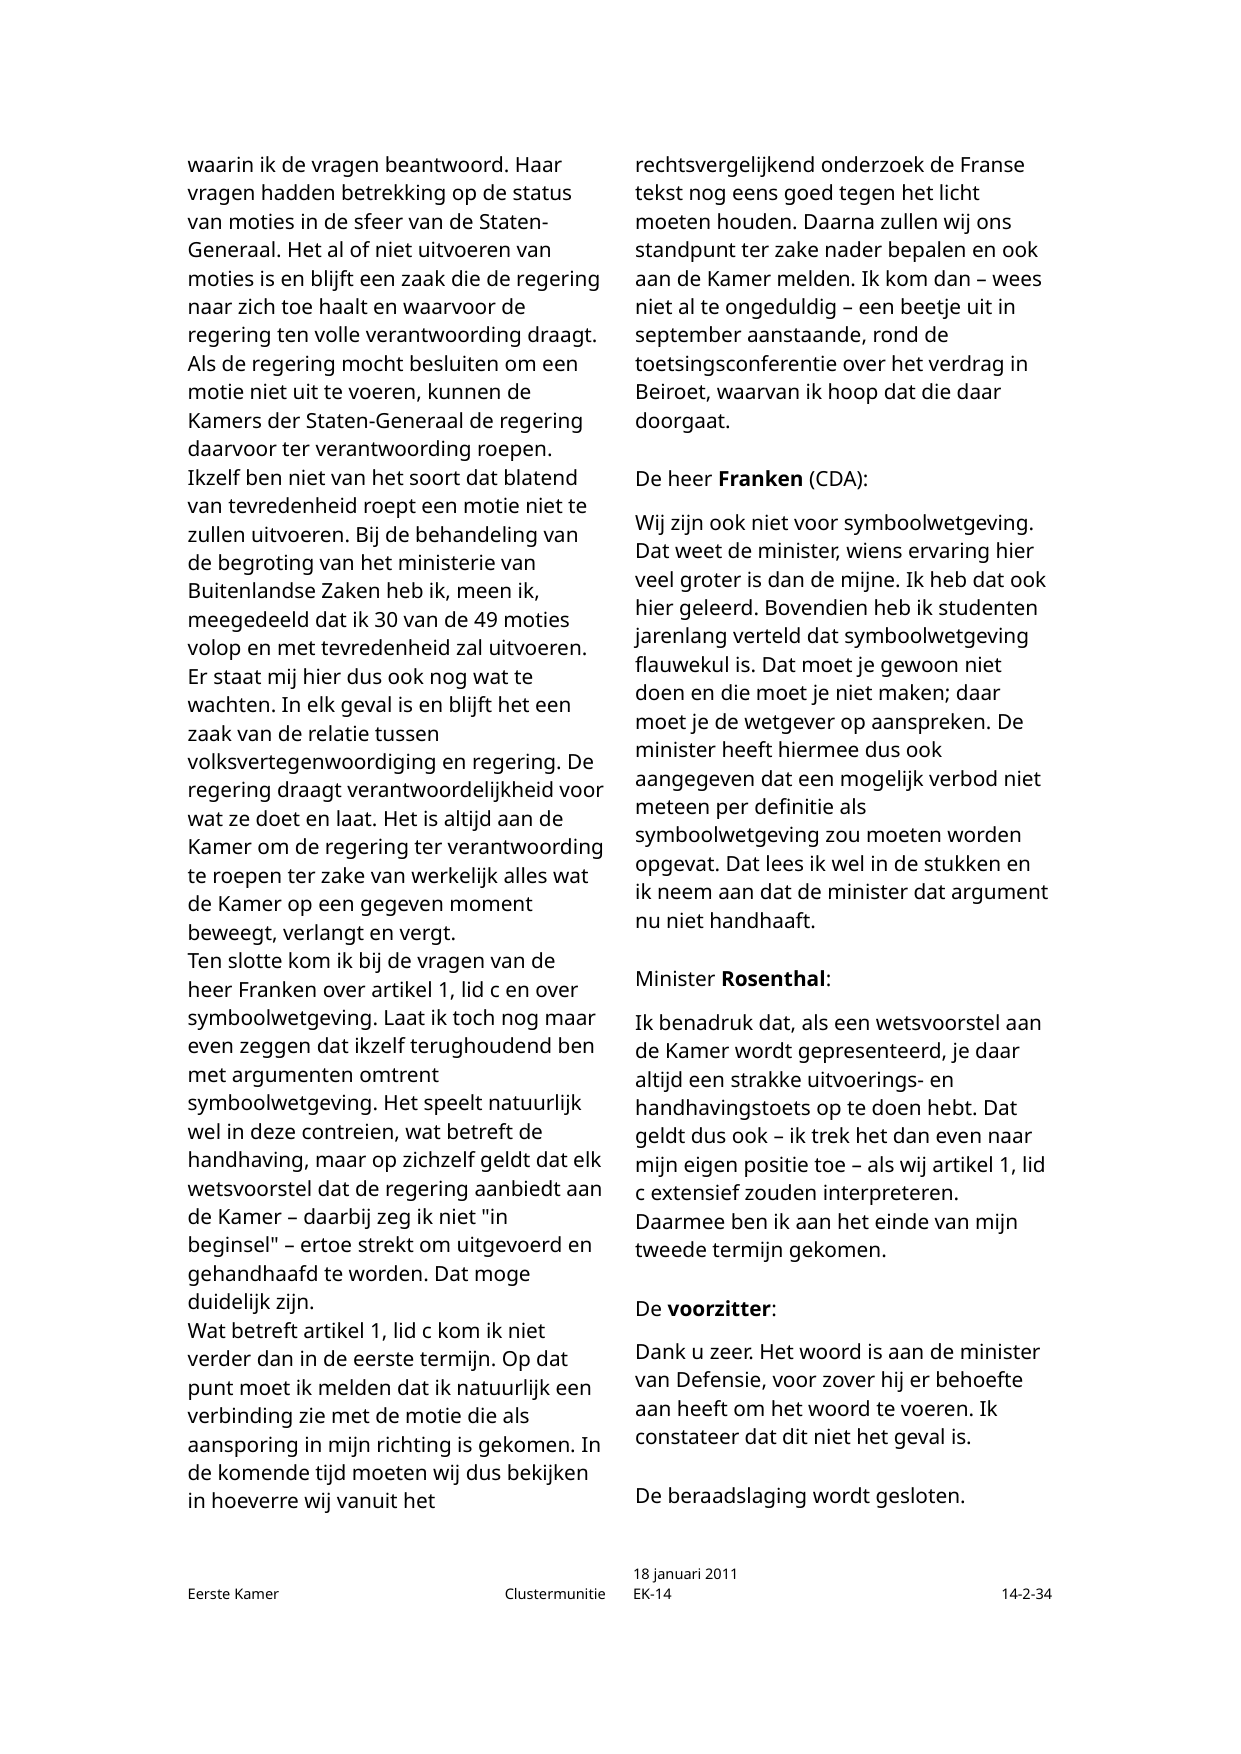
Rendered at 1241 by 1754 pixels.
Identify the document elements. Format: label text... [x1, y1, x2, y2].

text Wij zijn ook niet voor symboolwetgeving. Dat weet de minister, wiens ervaring hier veel groter is dan de mijne. Ik heb dat ook hier geleerd. Bovendien heb ik studenten jarenlang verteld dat symboolwetgeving flauwekul is. Dat moet je gewoon niet doen en die moet je niet maken; daar moet je de wetgever op aanspreken. De minister heeft hiermee dus ook aangegeven dat een mogelijk verbod niet meteen per definitie als symboolwetgeving zou moeten worden opgevat. Dat lees ik wel in de stukken en ik neem aan dat de minister dat argument nu niet handhaaft. [635, 508, 1053, 934]
text Minister Rosenthal: [635, 964, 1053, 993]
text waarin ik de vragen beantwoord. Haar vragen hadden betrekking op de status van moties in de sfeer van de Staten-Generaal. Het al of niet uitvoeren van moties is en blijft een zaak die de regering naar zich toe haalt en waarvoor de regering ten volle verantwoording draagt. Als de regering mocht besluiten om een motie niet uit te voeren, kunnen de Kamers der Staten-Generaal de regering daarvoor ter verantwoording roepen. Ikzelf ben niet van het soort dat blatend van tevredenheid roept een motie niet te zullen uitvoeren. Bij de behandeling van de begroting van het ministerie van Buitenlandse Zaken heb ik, meen ik, meegedeeld dat ik 30 van de 49 moties volop en met tevredenheid zal uitvoeren. Er staat mij hier dus ook nog wat te wachten. In elk geval is en blijft het een zaak van de relatie tussen volksvertegenwoordiging en regering. De regering draagt verantwoordelijkheid voor wat ze doet en laat. Het is altijd aan de Kamer om de regering ter verantwoording te roepen ter zake van werkelijk alles wat de Kamer op een gegeven moment beweegt, verlangt en vergt. [187, 150, 605, 946]
text De beraadslaging wordt gesloten. [635, 1481, 1053, 1509]
text rechtsvergelijkend onderzoek de Franse tekst nog eens goed tegen het licht moeten houden. Daarna zullen wij ons standpunt ter zake nader bepalen en ook aan de Kamer melden. Ik kom dan – wees niet al te ongeduldig – een beetje uit in september aanstaande, rond de toetsingsconferentie over het verdrag in Beiroet, waarvan ik hoop dat die daar doorgaat. [635, 150, 1053, 434]
text Ten slotte kom ik bij de vragen van de heer Franken over artikel 1, lid c en over symboolwetgeving. Laat ik toch nog maar even zeggen dat ikzelf terughoudend ben met argumenten omtrent symboolwetgeving. Het speelt natuurlijk wel in deze contreien, wat betreft de handhaving, maar op zichzelf geldt dat elk wetsvoorstel dat de regering aanbiedt aan de Kamer – daarbij zeg ik niet "in beginsel" – ertoe strekt om uitgevoerd en gehandhaafd te worden. Dat moge duidelijk zijn. [187, 946, 605, 1316]
text Dank u zeer. Het woord is aan de minister van Defensie, voor zover hij er behoefte aan heeft om het woord te voeren. Ik constateer dat dit niet het geval is. [635, 1337, 1053, 1451]
text De heer Franken (CDA): [635, 464, 1053, 493]
text De voorzitter: [635, 1294, 1053, 1322]
text Daarmee ben ik aan het einde van mijn tweede termijn gekomen. [635, 1207, 1053, 1264]
text Wat betreft artikel 1, lid c kom ik niet verder dan in de eerste termijn. Op dat punt moet ik melden dat ik natuurlijk een verbinding zie met de motie die als aansporing in mijn richting is gekomen. In de komende tijd moeten wij dus bekijken in hoeverre wij vanuit het [187, 1316, 605, 1515]
text Ik benadruk dat, als een wetsvoorstel aan de Kamer wordt gepresenteerd, je daar altijd een strakke uitvoerings- en handhavingstoets op te doen hebt. Dat geldt dus ook – ik trek het dan even naar mijn eigen positie toe – als wij artikel 1, lid c extensief zouden interpreteren. [635, 1008, 1053, 1207]
